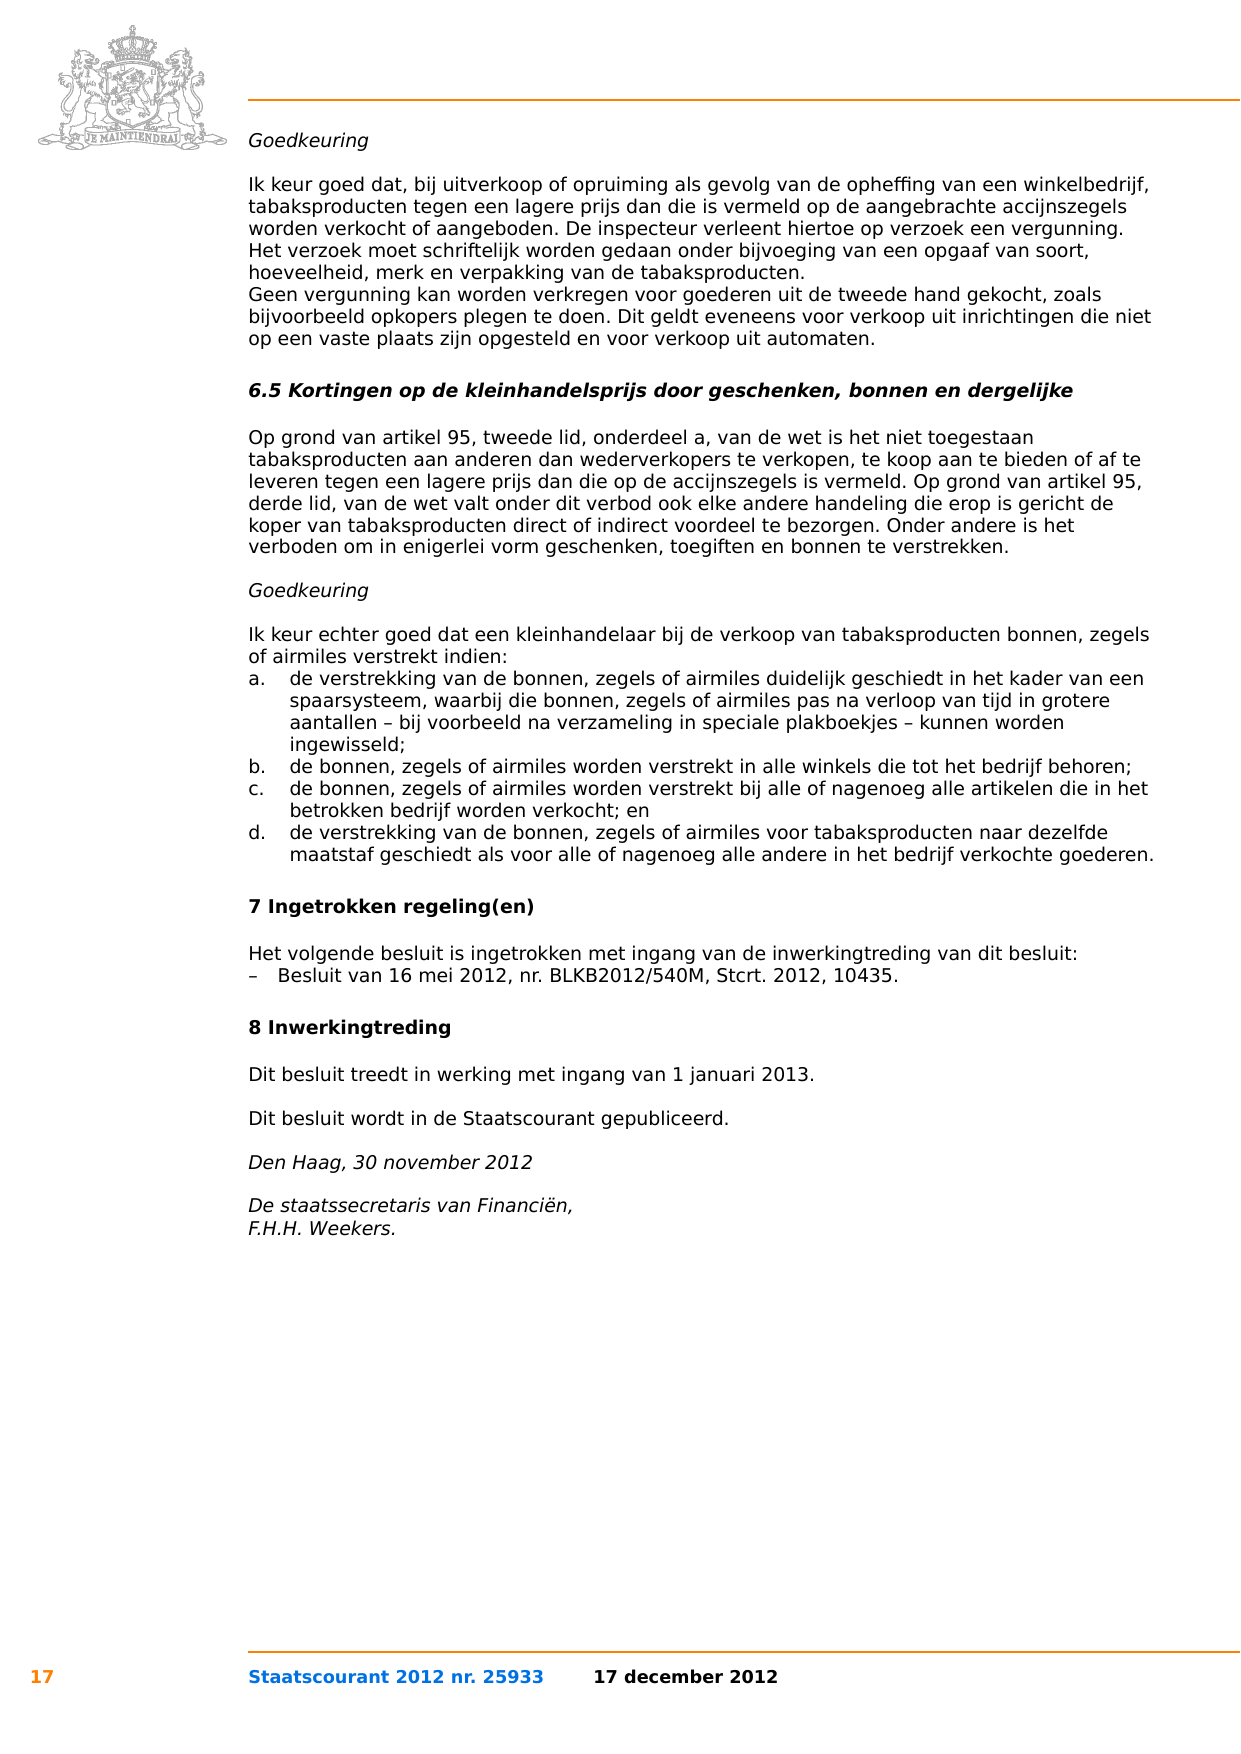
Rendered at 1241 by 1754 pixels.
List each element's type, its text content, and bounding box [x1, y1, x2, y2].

text Ik keur goed dat, bij uitverkoop of opruiming als gevolg van de opheffing van een winkelbedrijf, tabaksproducten tegen een lagere prijs dan die is vermeld op de aangebrachte accijnszegels worden verkocht of aangeboden. De inspecteur verleent hiertoe op verzoek een vergunning. Het verzoek moet schriftelijk worden gedaan onder bijvoeging van een opgaaf van soort, hoeveelheid, merk en verpakking van de tabaksproducten. [248, 174, 1163, 284]
subtitle Goedkeuring [248, 580, 1163, 602]
text Ik keur echter goed dat een kleinhandelaar bij de verkoop van tabaksproducten bonnen, zegels of airmiles verstrekt indien: [248, 624, 1163, 668]
text – Besluit van 16 mei 2012, nr. BLKB2012/540M, Stcrt. 2012, 10435. [248, 965, 1163, 987]
text b. de bonnen, zegels of airmiles worden verstrekt in alle winkels die tot het bedrijf behoren; [248, 756, 1163, 778]
text Dit besluit treedt in werking met ingang van 1 januari 2013. [248, 1064, 1163, 1086]
text Op grond van artikel 95, tweede lid, onderdeel a, van de wet is het niet toegestaan tabaksproducten aan anderen dan wederverkopers te verkopen, te koop aan te bieden of af te leveren tegen een lagere prijs dan die op de accijnszegels is vermeld. Op grond van artikel 95, derde lid, van de wet valt onder dit verbod ook elke andere handeling die erop is gericht de koper van tabaksproducten direct of indirect voordeel te bezorgen. Onder andere is het verboden om in enigerlei vorm geschenken, toegiften en bonnen te verstrekken. [248, 427, 1163, 558]
subtitle Goedkeuring [248, 130, 1163, 152]
text c. de bonnen, zegels of airmiles worden verstrekt bij alle of nagenoeg alle artikelen die in het betrokken bedrijf worden verkocht; en [248, 778, 1163, 822]
picture [38, 25, 227, 150]
text Geen vergunning kan worden verkregen voor goederen uit de tweede hand gekocht, zoals bijvoorbeeld opkopers plegen te doen. Dit geldt eveneens voor verkoop uit inrichtingen die niet op een vaste plaats zijn opgesteld en voor verkoop uit automaten. [248, 284, 1163, 349]
text De staatssecretaris van Financiën, F.H.H. Weekers. [248, 1195, 1163, 1239]
subtitle 6.5 Kortingen op de kleinhandelsprijs door geschenken, bonnen en dergelijke [248, 379, 1163, 402]
text d. de verstrekking van de bonnen, zegels of airmiles voor tabaksproducten naar dezelfde maatstaf geschiedt als voor alle of nagenoeg alle andere in het bedrijf verkochte goederen. [248, 822, 1163, 866]
text Het volgende besluit is ingetrokken met ingang van de inwerkingtreding van dit besluit: [248, 943, 1163, 965]
subtitle 8 Inwerkingtreding [248, 1017, 1163, 1039]
text Dit besluit wordt in de Staatscourant gepubliceerd. [248, 1108, 1163, 1130]
text Den Haag, 30 november 2012 [248, 1152, 1163, 1173]
subtitle 7 Ingetrokken regeling(en) [248, 896, 1163, 918]
text a. de verstrekking van de bonnen, zegels of airmiles duidelijk geschiedt in het kader van een spaarsysteem, waarbij die bonnen, zegels of airmiles pas na verloop van tijd in grotere aantallen – bij voorbeeld na verzameling in speciale plakboekjes – kunnen worden ingewisseld; [248, 668, 1163, 756]
